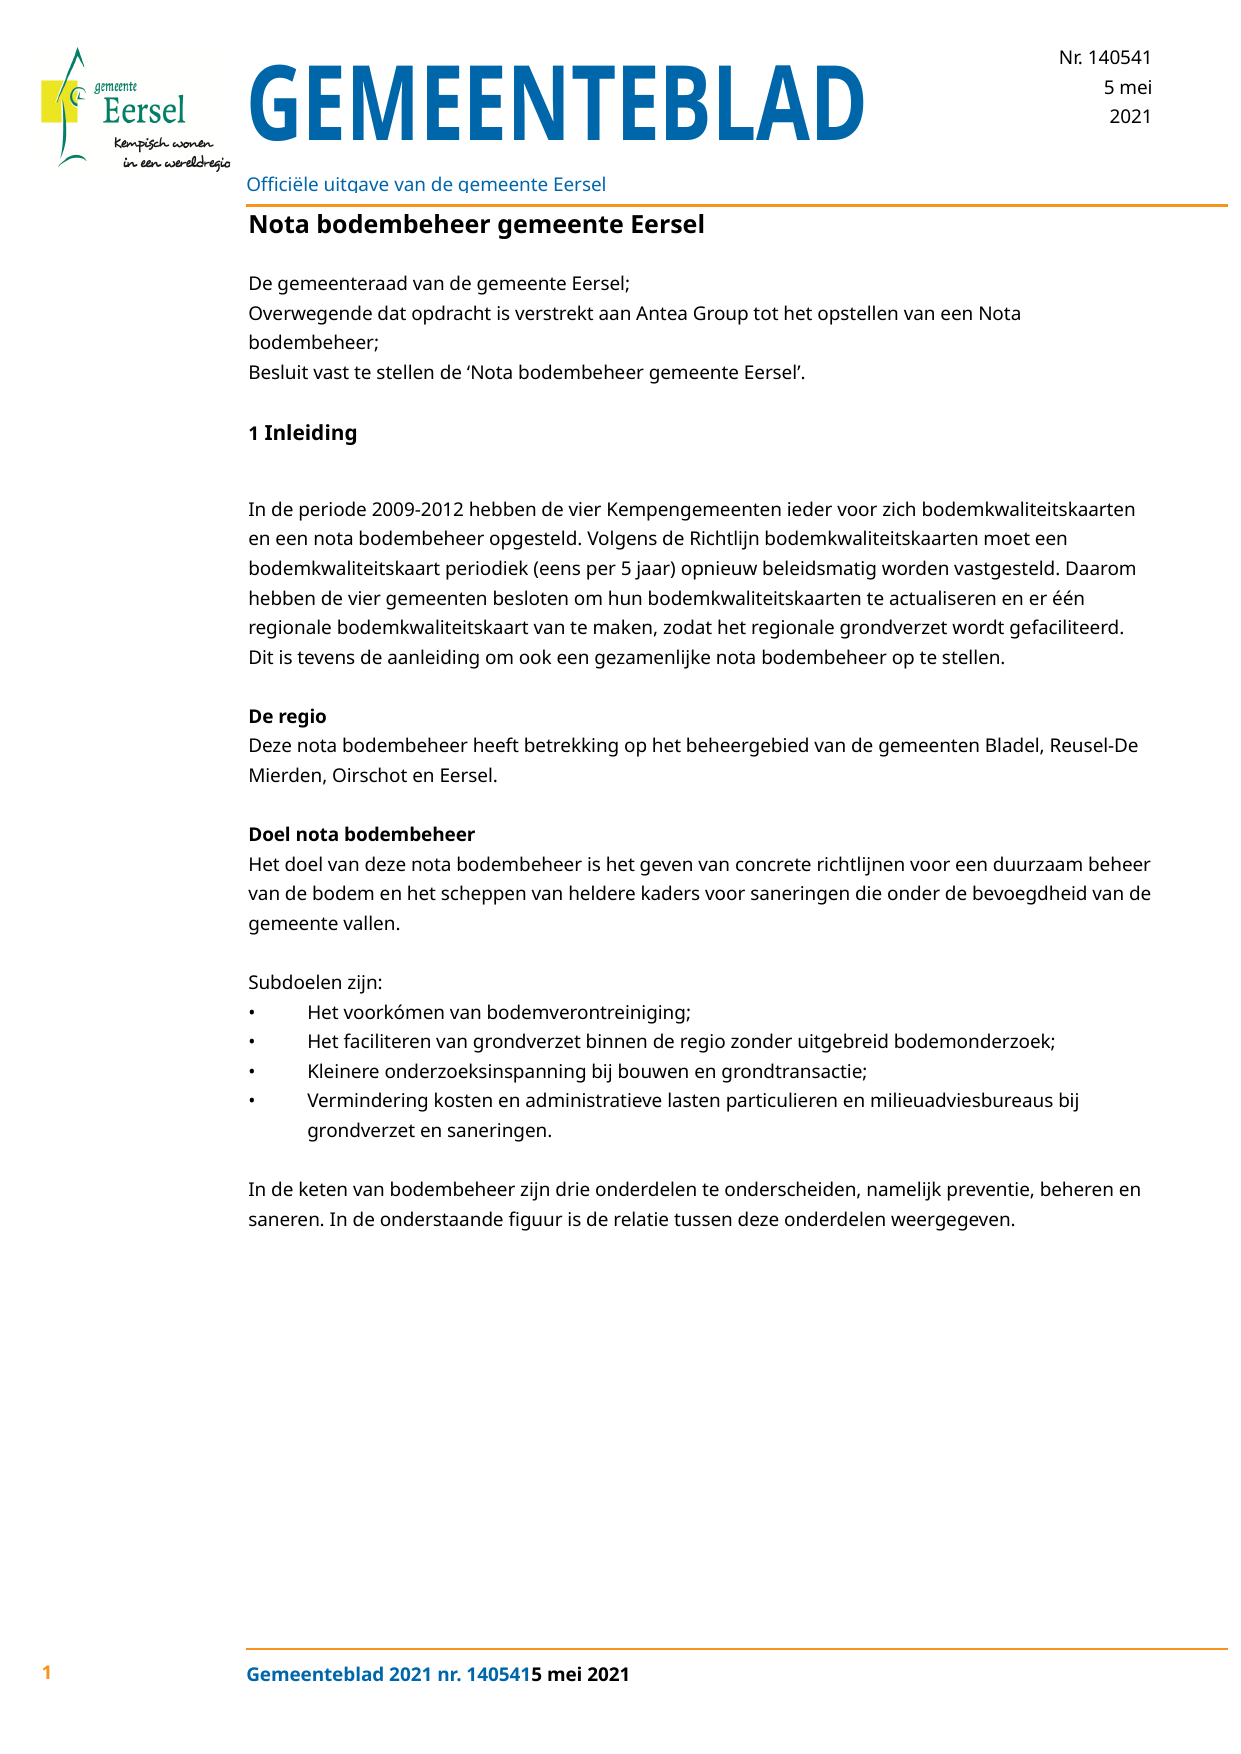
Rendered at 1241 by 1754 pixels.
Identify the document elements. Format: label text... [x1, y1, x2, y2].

text Doel nota bodembeheer [248, 821, 1152, 847]
list Vermindering kosten en administratieve lasten particulieren en milieuadviesbureaus bij grondverzet en saneringen. [248, 1088, 1152, 1143]
text Deze nota bodembeheer heeft betrekking op het beheergebied van de gemeenten Bladel, Reusel-De Mierden, Oirschot en Eersel. [248, 733, 1152, 788]
list Het voorkómen van bodemverontreiniging; [248, 999, 1152, 1024]
text Nota bodembeheer gemeente Eersel [248, 207, 1152, 241]
text Overwegende dat opdracht is verstrekt aan Antea Group tot het opstellen van een Nota bodembeheer; [248, 300, 1152, 355]
text De gemeenteraad van de gemeente Eersel; [248, 270, 1152, 296]
list Het faciliteren van grondverzet binnen de regio zonder uitgebreid bodemonderzoek; [248, 1028, 1152, 1054]
text De regio [248, 703, 1152, 729]
text Het doel van deze nota bodembeheer is het geven van concrete richtlijnen voor een duurzaam beheer van de bodem en het scheppen van heldere kaders voor saneringen die onder de bevoegdheid van de gemeente vallen. [248, 851, 1152, 936]
text In de periode 2009-2012 hebben de vier Kempengemeenten ieder voor zich bodemkwaliteitskaarten en een nota bodembeheer opgesteld. Volgens de Richtlijn bodemkwaliteitskaarten moet een bodemkwaliteitskaart periodiek (eens per 5 jaar) opnieuw beleidsmatig worden vastgesteld. Daarom hebben de vier gemeenten besloten om hun bodemkwaliteitskaarten te actualiseren en er één regionale bodemkwaliteitskaart van te maken, zodat het regionale grondverzet wordt gefaciliteerd. Dit is tevens de aanleiding om ook een gezamenlijke nota bodembeheer op te stellen. [248, 496, 1152, 669]
text In de keten van bodembeheer zijn drie onderdelen te onderscheiden, namelijk preventie, beheren en saneren. In de onderstaande figuur is de relatie tussen deze onderdelen weergegeven. [248, 1176, 1152, 1232]
picture [41, 47, 231, 172]
text Besluit vast te stellen de ‘Nota bodembeheer gemeente Eersel’. [248, 359, 1152, 385]
text Subdoelen zijn: [248, 969, 1152, 995]
list Kleinere onderzoeksinspanning bij bouwen en grondtransactie; [248, 1058, 1152, 1084]
text 1 Inleiding [248, 418, 1152, 447]
